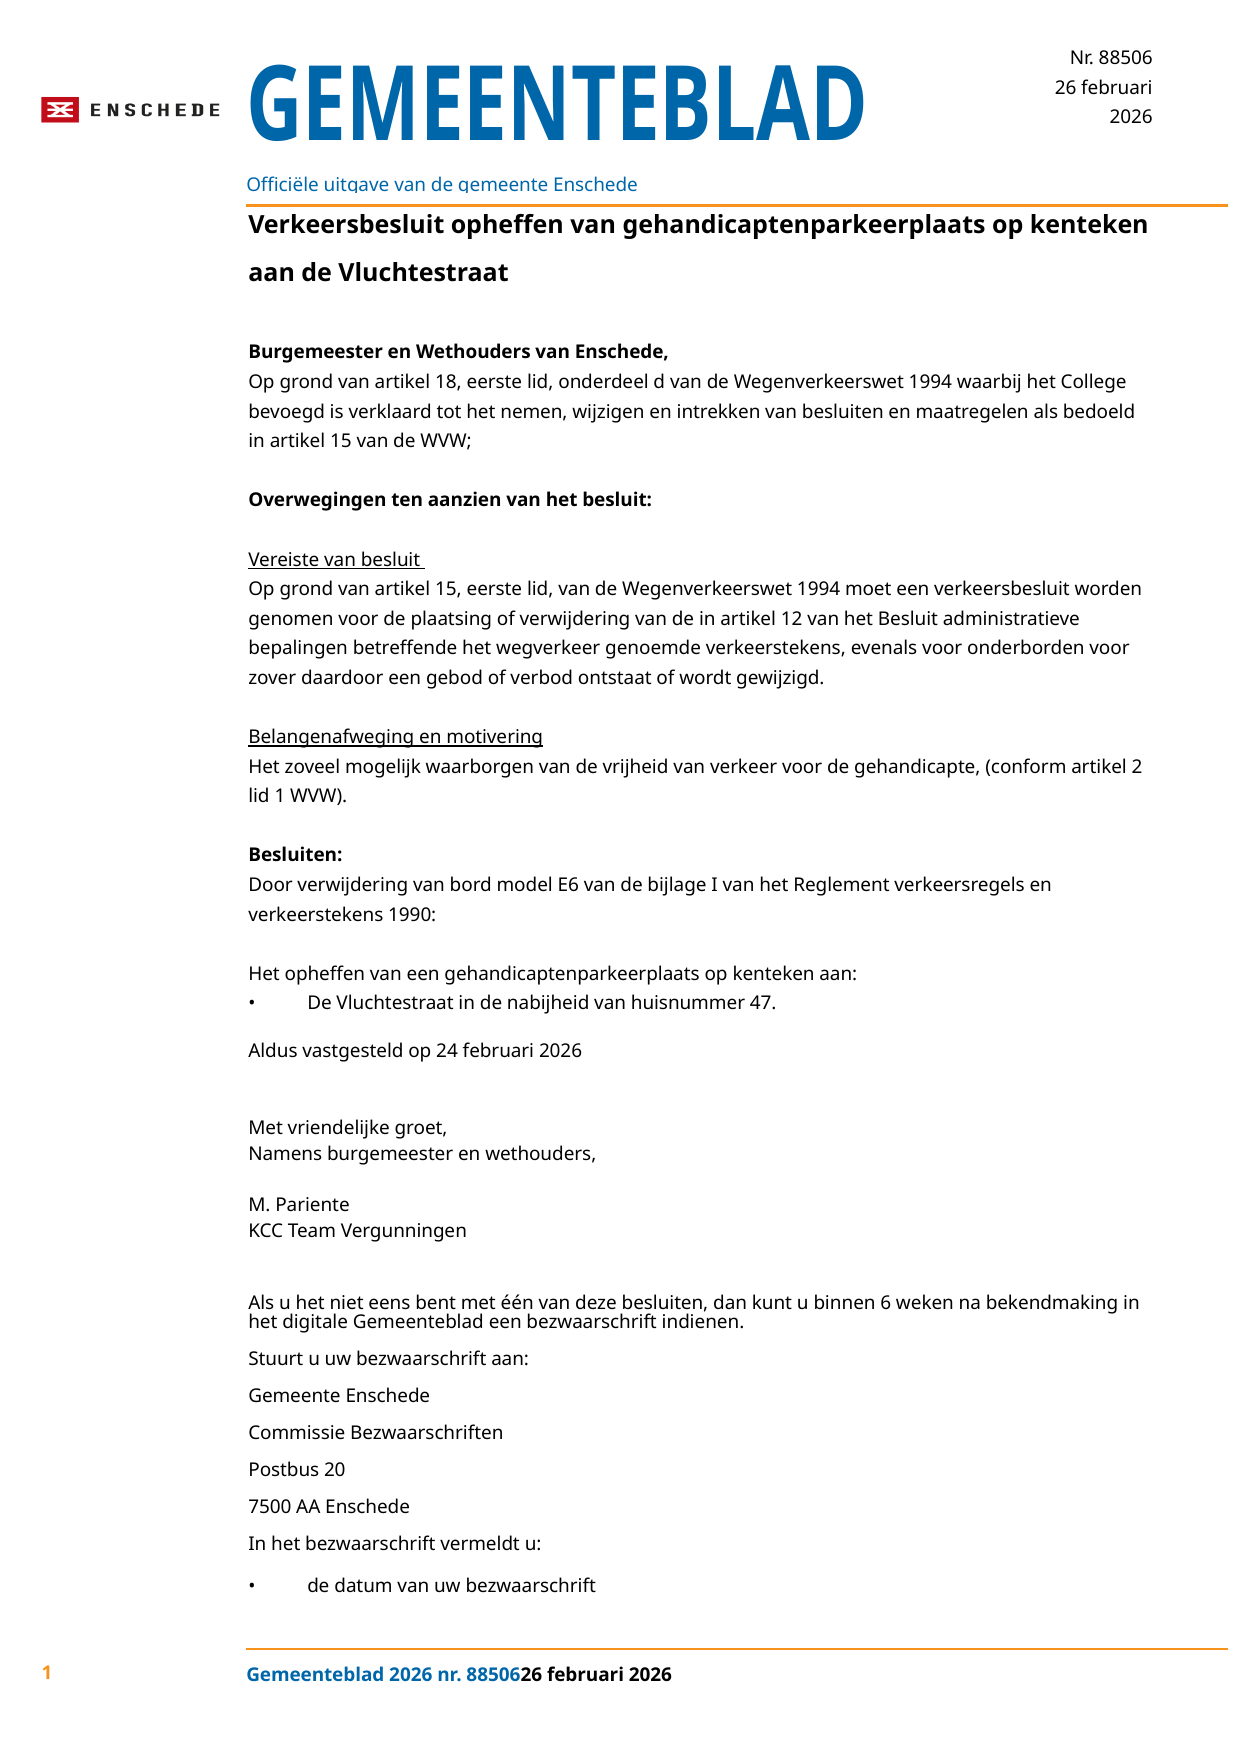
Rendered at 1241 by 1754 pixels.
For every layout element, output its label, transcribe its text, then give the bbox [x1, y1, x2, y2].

text Op grond van artikel 15, eerste lid, van de Wegenverkeerswet 1994 moet een verkeersbesluit worden genomen voor de plaatsing of verwijdering van de in artikel 12 van het Besluit administratieve bepalingen betreffende het wegverkeer genoemde verkeerstekens, evenals voor onderborden voor zover daardoor een gebod of verbod ontstaat of wordt gewijzigd. [248, 575, 1152, 690]
text Het zoveel mogelijk waarborgen van de vrijheid van verkeer voor de gehandicapte, (conform artikel 2 lid 1 WVW). [248, 753, 1152, 808]
text Belangenafweging en motivering [248, 723, 1152, 749]
list de datum van uw bezwaarschrift [248, 1572, 1152, 1598]
text Besluiten: [248, 842, 1152, 867]
text 7500 AA Enschede [248, 1498, 1152, 1517]
text Namens burgemeester en wethouders, [248, 1140, 1152, 1166]
text Vereiste van besluit [248, 546, 1152, 571]
text In het bezwaarschrift vermeldt u: [248, 1535, 1152, 1554]
text Commissie Bezwaarschriften [248, 1424, 1152, 1443]
text Verkeersbesluit opheffen van gehandicaptenparkeerplaats op kenteken aan de Vluchtestraat [248, 207, 1152, 288]
text Door verwijdering van bord model E6 van de bijlage I van het Reglement verkeersregels en verkeerstekens 1990: [248, 871, 1152, 926]
text M. Pariente [248, 1192, 1152, 1217]
list De Vluchtestraat in de nabijheid van huisnummer 47. [248, 989, 1152, 1015]
text Burgemeester en Wethouders van Enschede, [248, 339, 1152, 364]
text Overwegingen ten aanzien van het besluit: [248, 487, 1152, 512]
text KCC Team Vergunningen [248, 1217, 1152, 1243]
text Aldus vastgesteld op 24 februari 2026 [248, 1037, 1152, 1063]
text Gemeente Enschede [248, 1387, 1152, 1406]
text Op grond van artikel 18, eerste lid, onderdeel d van de Wegenverkeerswet 1994 waarbij het College bevoegd is verklaard tot het nemen, wijzigen en intrekken van besluiten en maatregelen als bedoeld in artikel 15 van de WVW; [248, 368, 1152, 453]
text Met vriendelijke groet, [248, 1114, 1152, 1140]
picture [41, 47, 231, 172]
text Postbus 20 [248, 1461, 1152, 1480]
text Stuurt u uw bezwaarschrift aan: [248, 1350, 1152, 1369]
text Het opheffen van een gehandicaptenparkeerplaats op kenteken aan: [248, 960, 1152, 986]
text Als u het niet eens bent met één van deze besluiten, dan kunt u binnen 6 weken na bekendmaking in het digitale Gemeenteblad een bezwaarschrift indienen. [248, 1294, 1152, 1332]
